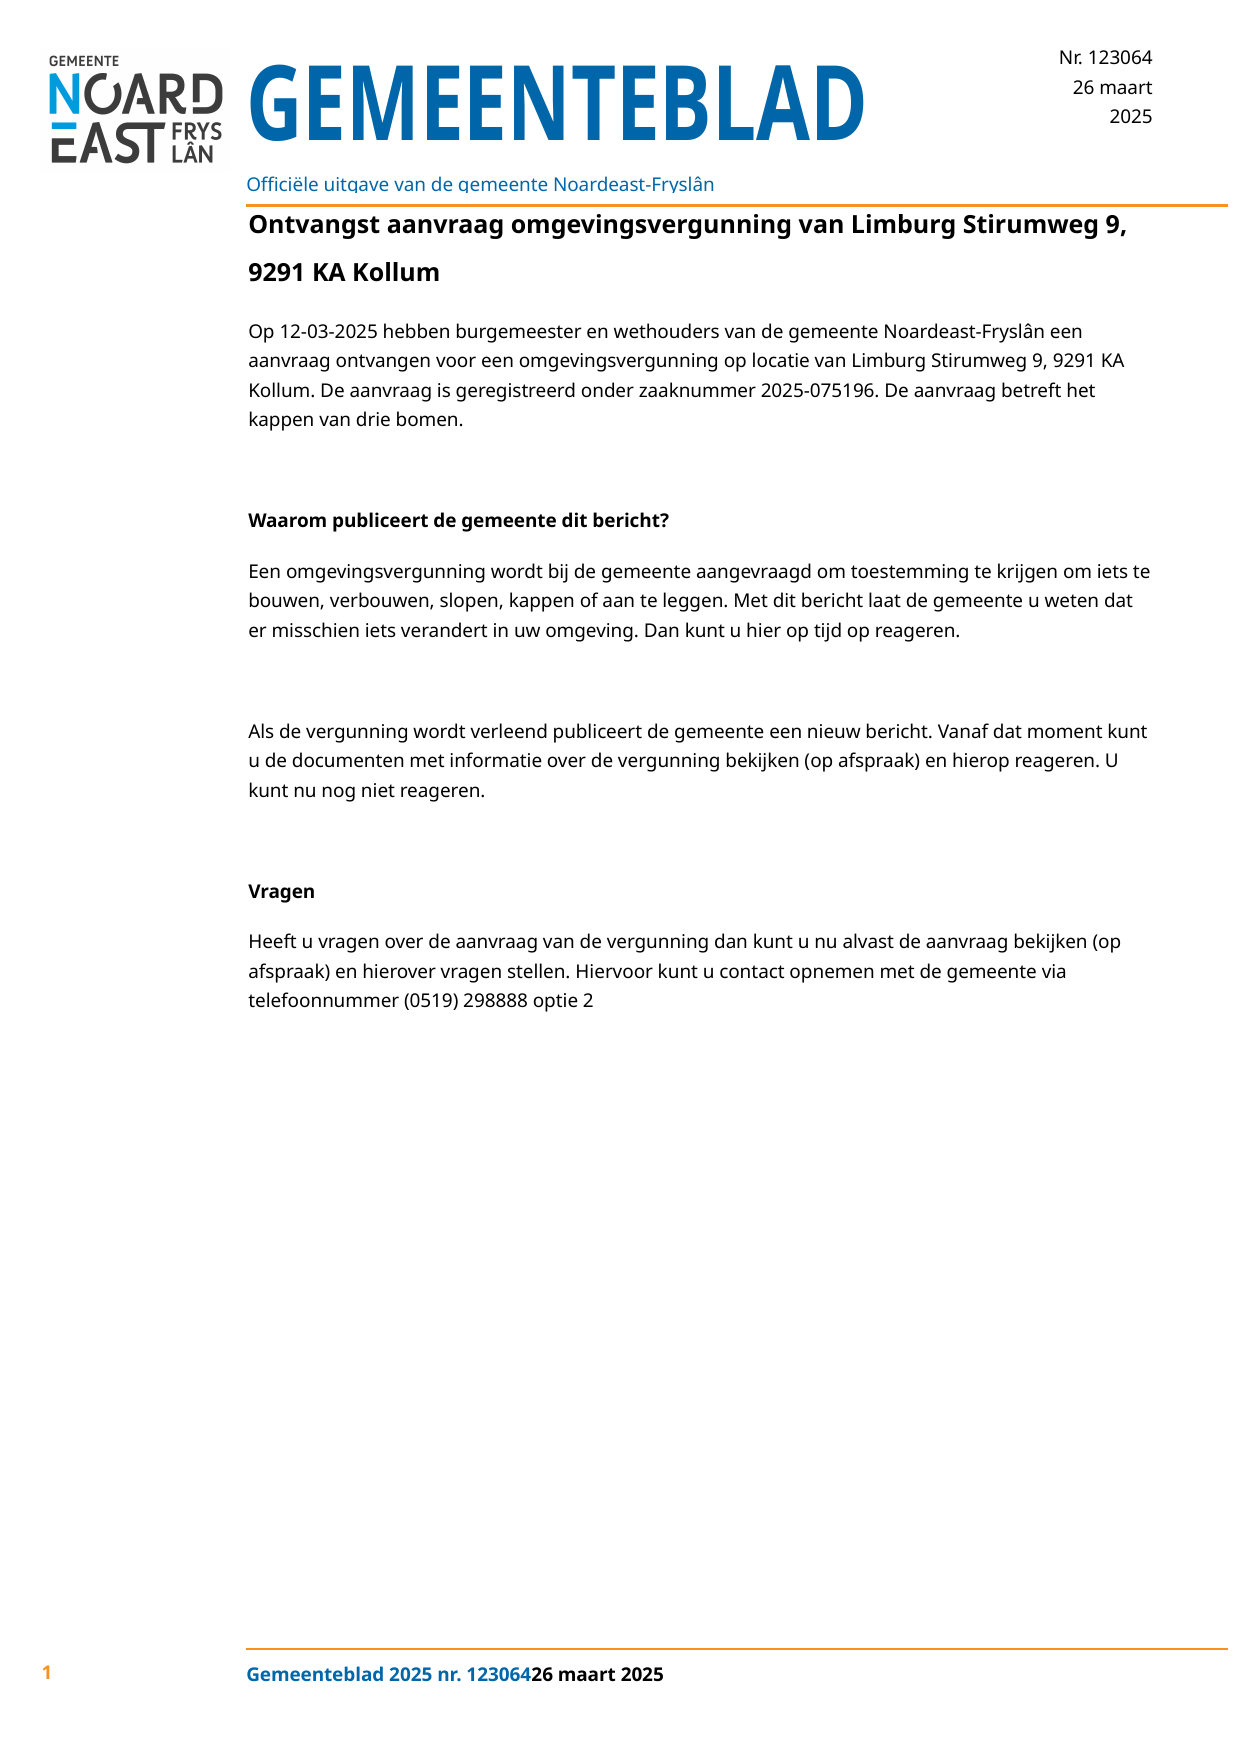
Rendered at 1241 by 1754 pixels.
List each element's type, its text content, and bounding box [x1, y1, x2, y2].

text Een omgevingsvergunning wordt bij de gemeente aangevraagd om toestemming te krijgen om iets te bouwen, verbouwen, slopen, kappen of aan te leggen. Met dit bericht laat de gemeente u weten dat er misschien iets verandert in uw omgeving. Dan kunt u hier op tijd op reageren. [248, 558, 1152, 643]
text Waarom publiceert de gemeente dit bericht? [248, 507, 1152, 533]
picture [41, 47, 231, 172]
text Ontvangst aanvraag omgevingsvergunning van Limburg Stirumweg 9, 9291 KA Kollum [248, 207, 1152, 288]
text Vragen [248, 878, 1152, 904]
text Op 12-03-2025 hebben burgemeester en wethouders van de gemeente Noardeast-Fryslân een aanvraag ontvangen voor een omgevingsvergunning op locatie van Limburg Stirumweg 9, 9291 KA Kollum. De aanvraag is geregistreerd onder zaaknummer 2025-075196. De aanvraag betreft het kappen van drie bomen. [248, 318, 1152, 432]
text Als de vergunning wordt verleend publiceert de gemeente een nieuw bericht. Vanaf dat moment kunt u de documenten met informatie over de vergunning bekijken (op afspraak) en hierop reageren. U kunt nu nog niet reageren. [248, 718, 1152, 803]
text Heeft u vragen over de aanvraag van de vergunning dan kunt u nu alvast de aanvraag bekijken (op afspraak) en hierover vragen stellen. Hiervoor kunt u contact opnemen met de gemeente via telefoonnummer (0519) 298888 optie 2 [248, 928, 1152, 1013]
